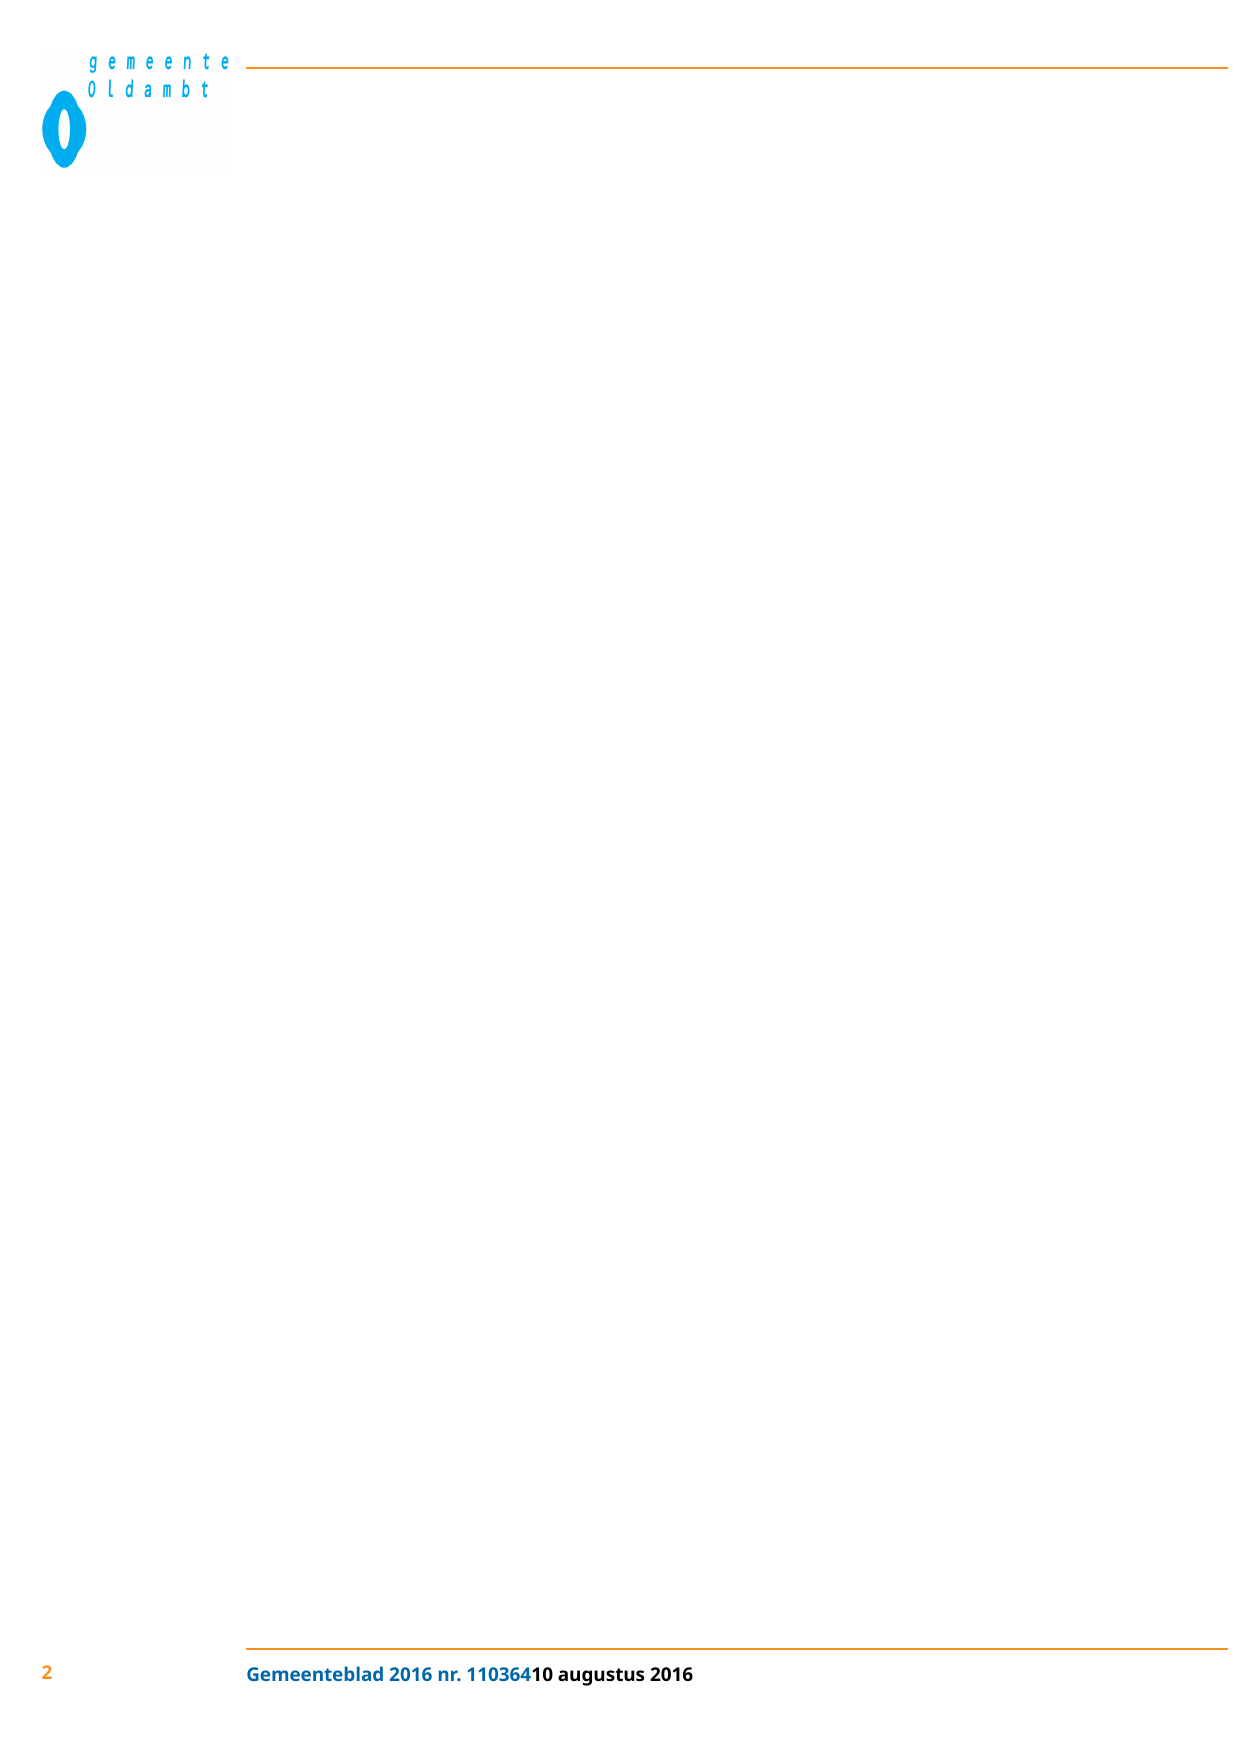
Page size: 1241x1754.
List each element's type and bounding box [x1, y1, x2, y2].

picture [41, 47, 231, 172]
